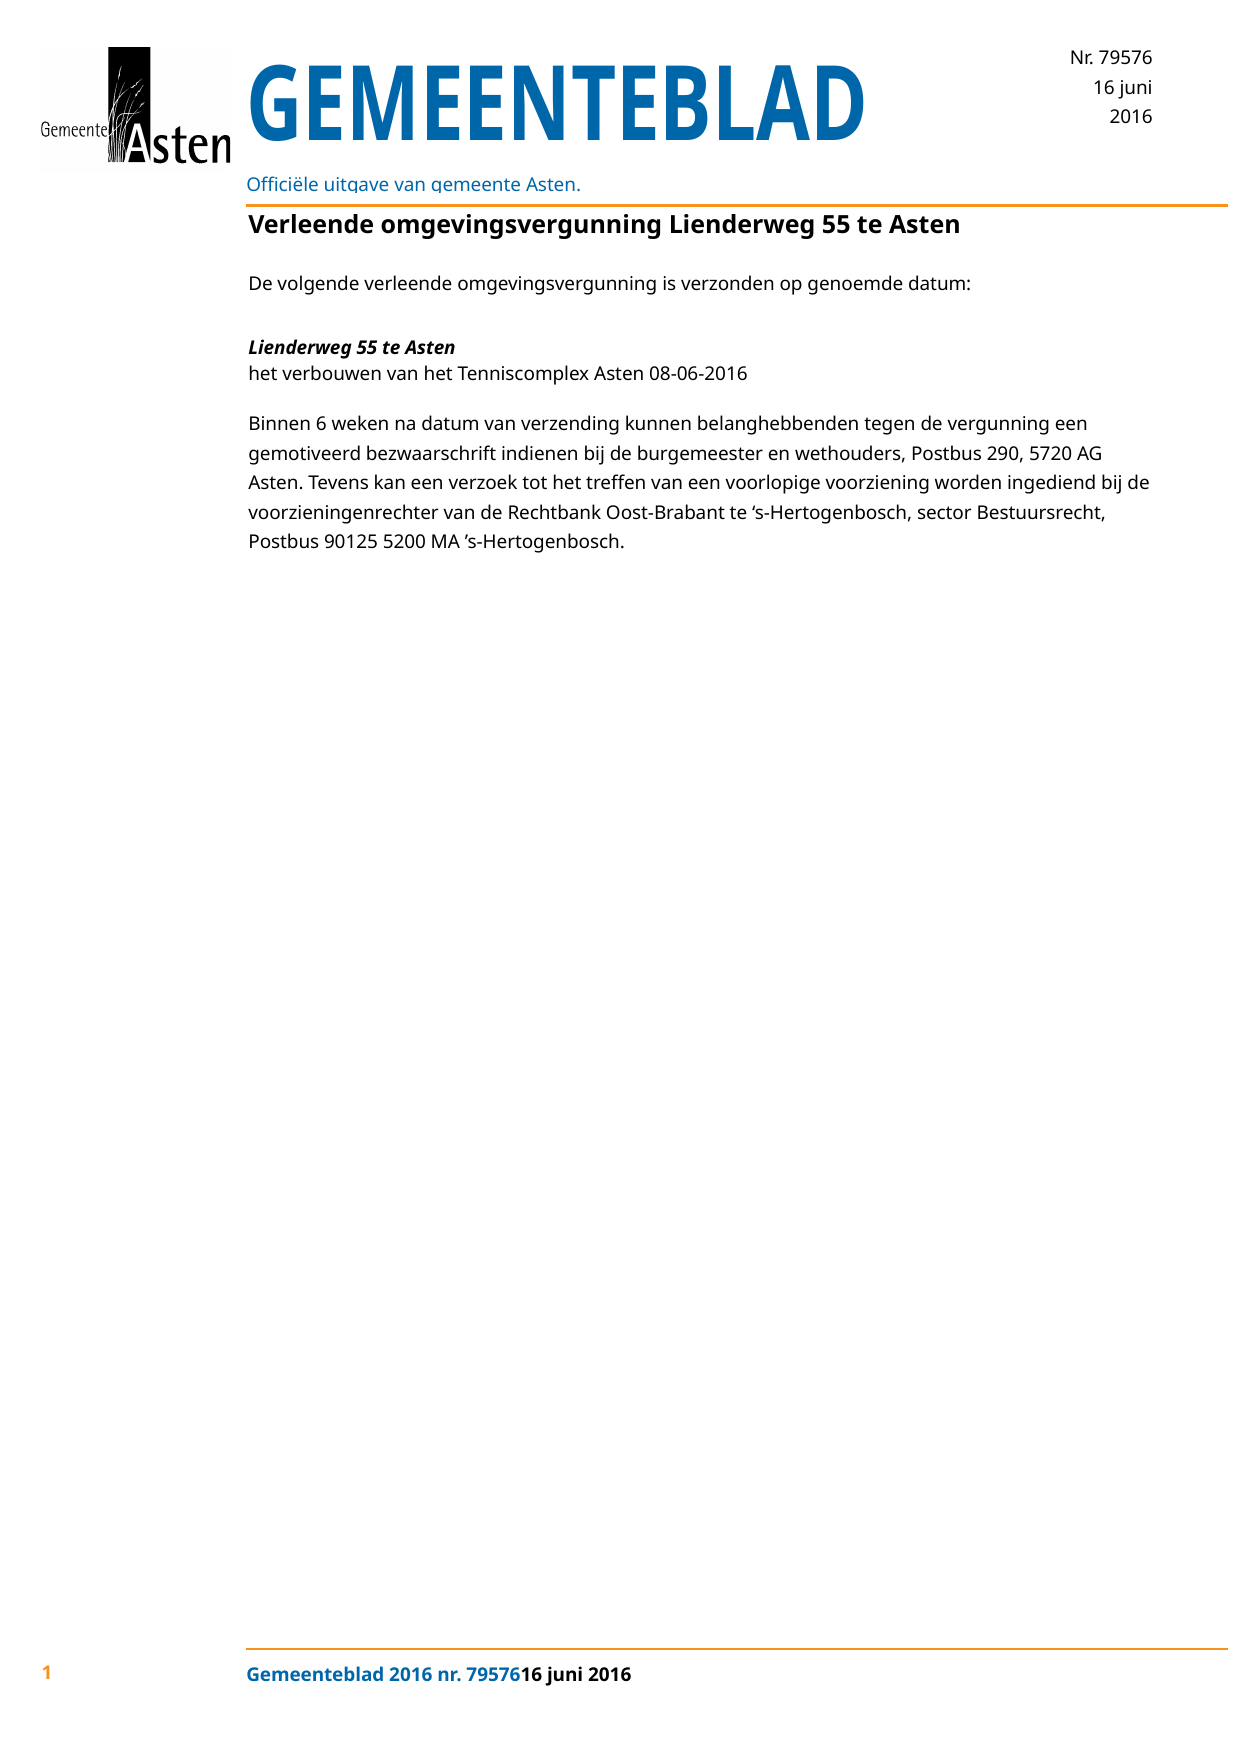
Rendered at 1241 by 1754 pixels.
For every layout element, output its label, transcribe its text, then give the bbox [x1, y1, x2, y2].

text De volgende verleende omgevingsvergunning is verzonden op genoemde datum: [248, 270, 1152, 296]
text Verleende omgevingsvergunning Lienderweg 55 te Asten [248, 207, 1152, 241]
text Binnen 6 weken na datum van verzending kunnen belanghebbenden tegen de vergunning een gemotiveerd bezwaarschrift indienen bij de burgemeester en wethouders, Postbus 290, 5720 AG Asten. Tevens kan een verzoek tot het treffen van een voorlopige voorziening worden ingediend bij de voorzieningenrechter van de Rechtbank Oost-Brabant te ‘s-Hertogenbosch, sector Bestuursrecht, Postbus 90125 5200 MA ’s-Hertogenbosch. [248, 410, 1152, 554]
text Lienderweg 55 te Asten [248, 334, 1152, 360]
picture [41, 47, 231, 172]
text het verbouwen van het Tenniscomplex Asten 08-06-2016 [248, 360, 1152, 386]
